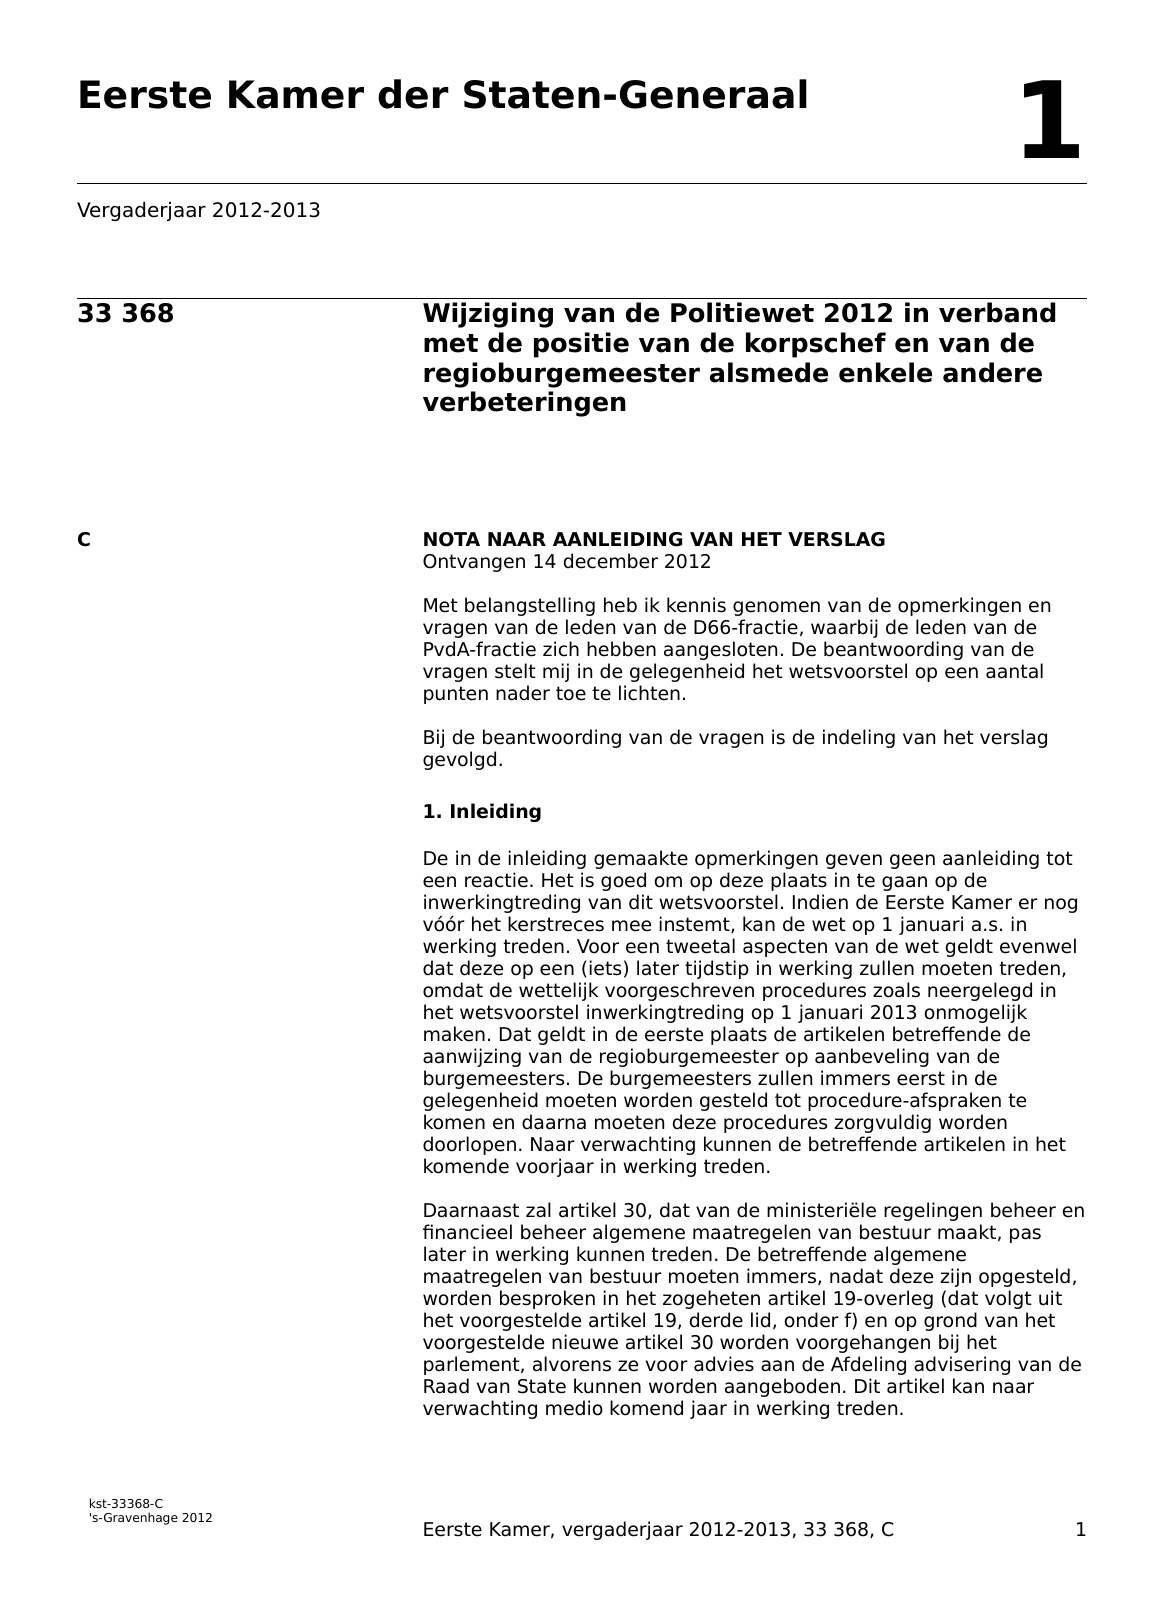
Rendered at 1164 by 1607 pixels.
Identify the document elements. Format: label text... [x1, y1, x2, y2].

table_header 1 [886, 59, 1087, 183]
text 's-Gravenhage 2012 [88, 1511, 323, 1525]
text kst-33368-C [88, 1497, 323, 1511]
table_cell Vergaderjaar 2012-2013 [77, 184, 1087, 298]
text Ontvangen 14 december 2012 [422, 551, 1087, 573]
text De in de inleiding gemaakte opmerkingen geven geen aanleiding tot een reactie. Het is goed om op deze plaats in te gaan op de inwerkingtreding van dit wetsvoorstel. Indien de Eerste Kamer er nog vóór het kerstreces mee instemt, kan de wet op 1 januari a.s. in werking treden. Voor een tweetal aspecten van de wet geldt evenwel dat deze op een (iets) later tijdstip in werking zullen moeten treden, omdat de wettelijk voorgeschreven procedures zoals neergelegd in het wetsvoorstel inwerkingtreding op 1 januari 2013 onmogelijk maken. Dat geldt in de eerste plaats de artikelen betreffende de aanwijzing van de regioburgemeester op aanbeveling van de burgemeesters. De burgemeesters zullen immers eerst in de gelegenheid moeten worden gesteld tot procedure-afspraken te komen en daarna moeten deze procedures zorgvuldig worden doorlopen. Naar verwachting kunnen de betreffende artikelen in het komende voorjaar in werking treden. [422, 848, 1087, 1178]
subtitle 1. Inleiding [422, 801, 1087, 823]
text Bij de beantwoording van de vragen is de indeling van het verslag gevolgd. [422, 727, 1087, 771]
text Daarnaast zal artikel 30, dat van de ministeriële regelingen beheer en financieel beheer algemene maatregelen van bestuur maakt, pas later in werking kunnen treden. De betreffende algemene maatregelen van bestuur moeten immers, nadat deze zijn opgesteld, worden besproken in het zogeheten artikel 19-overleg (dat volgt uit het voorgestelde artikel 19, derde lid, onder f) en op grond van het voorgestelde nieuwe artikel 30 worden voorgehangen bij het parlement, alvorens ze voor advies aan de Afdeling advisering van de Raad van State kunnen worden aangeboden. Dit artikel kan naar verwachting medio komend jaar in werking treden. [422, 1200, 1087, 1419]
text Met belangstelling heb ik kennis genomen van de opmerkingen en vragen van de leden van de D66-fractie, waarbij de leden van de PvdA-fractie zich hebben aangesloten. De beantwoording van de vragen stelt mij in de gelegenheid het wetsvoorstel op een aantal punten nader toe te lichten. [422, 595, 1087, 705]
table_header Eerste Kamer der Staten-Generaal [77, 59, 886, 183]
subtitle 33 368 Wijziging van de Politiewet 2012 in verband met de positie van de korpschef en van de regioburgemeester alsmede enkele andere verbeteringen [77, 299, 1087, 418]
subtitle C NOTA NAAR AANLEIDING VAN HET VERSLAG [77, 529, 1087, 551]
